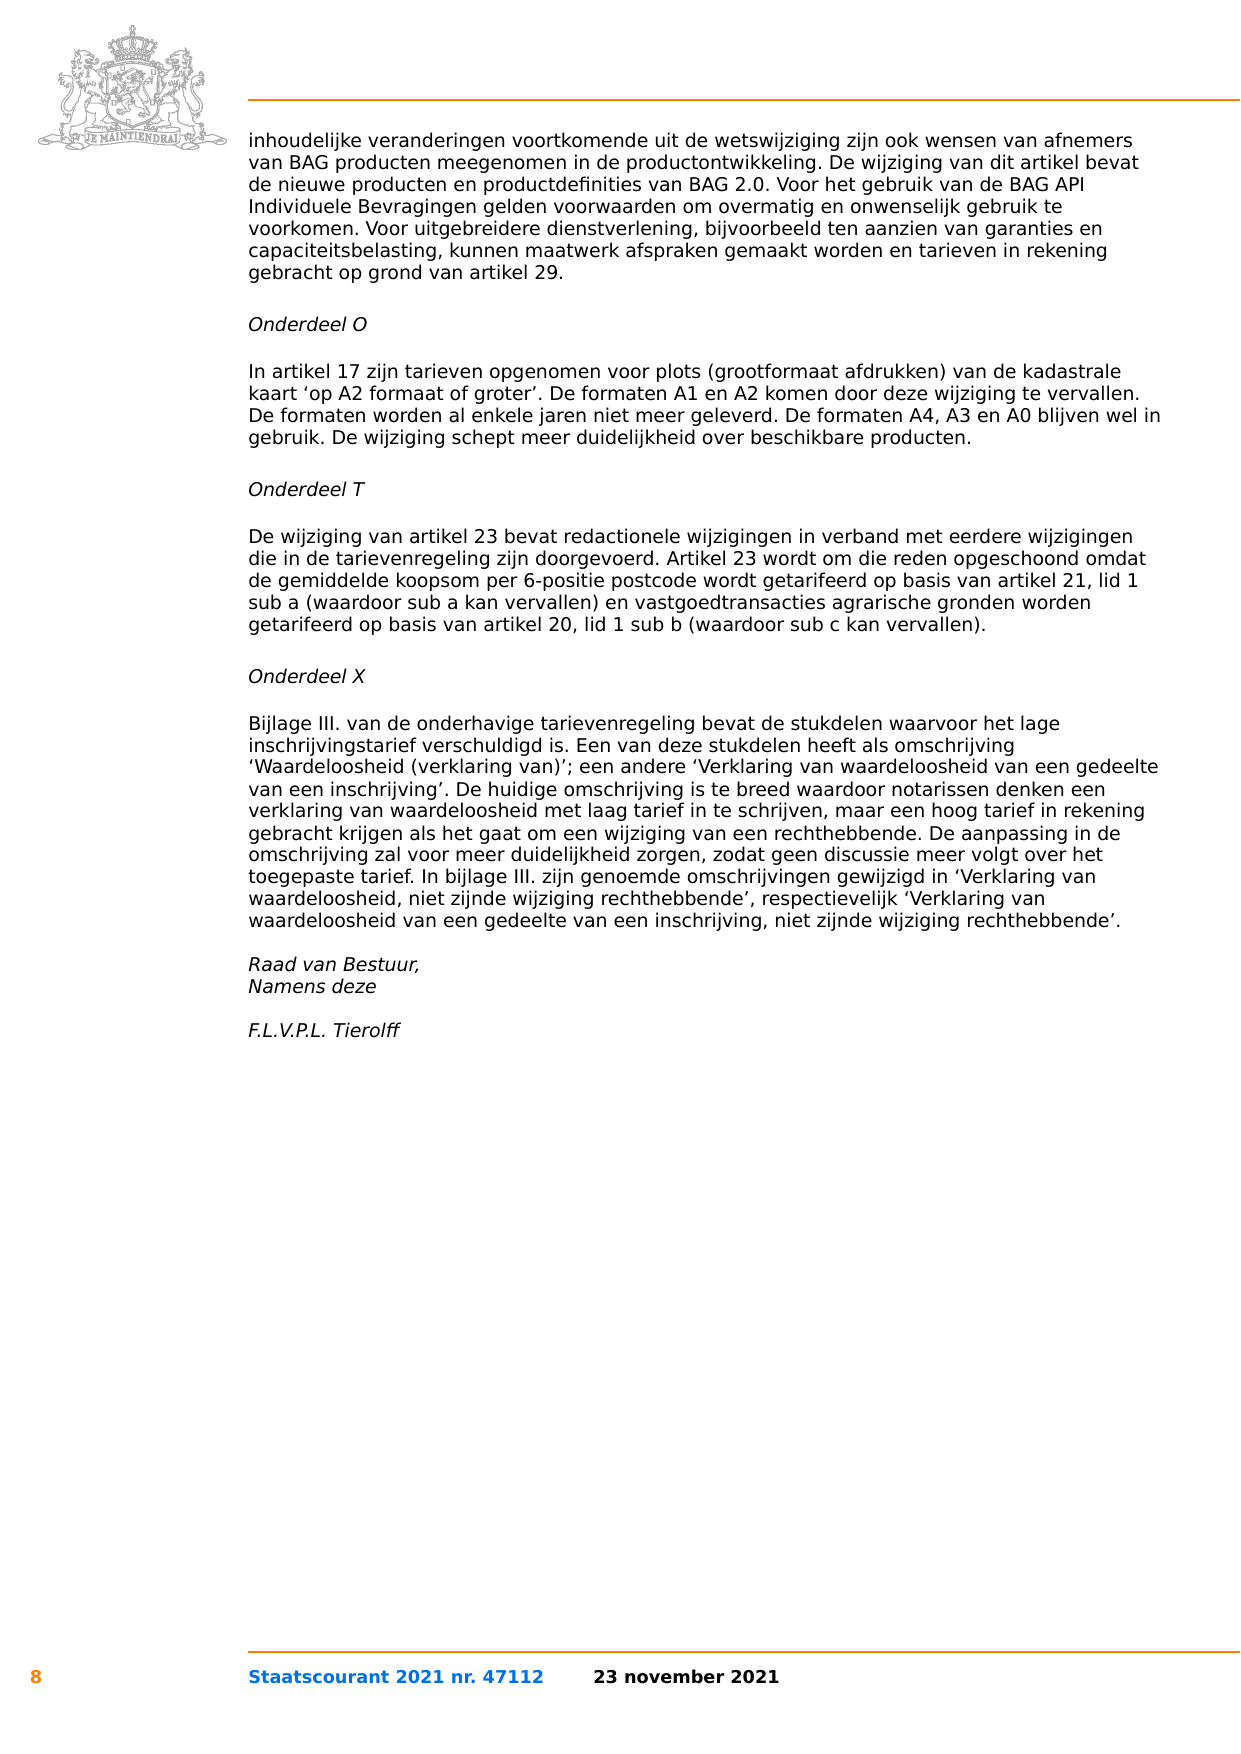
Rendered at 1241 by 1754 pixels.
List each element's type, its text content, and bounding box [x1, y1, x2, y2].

text Raad van Bestuur, Namens deze F.L.V.P.L. Tierolff [248, 954, 1163, 1042]
subtitle Onderdeel T [248, 479, 1163, 501]
text In artikel 17 zijn tarieven opgenomen voor plots (grootformaat afdrukken) van de kadastrale kaart ‘op A2 formaat of groter’. De formaten A1 en A2 komen door deze wijziging te vervallen. De formaten worden al enkele jaren niet meer geleverd. De formaten A4, A3 en A0 blijven wel in gebruik. De wijziging schept meer duidelijkheid over beschikbare producten. [248, 361, 1163, 449]
text Bijlage III. van de onderhavige tarievenregeling bevat de stukdelen waarvoor het lage inschrijvingstarief verschuldigd is. Een van deze stukdelen heeft als omschrijving ‘Waardeloosheid (verklaring van)’; een andere ‘Verklaring van waardeloosheid van een gedeelte van een inschrijving’. De huidige omschrijving is te breed waardoor notarissen denken een verklaring van waardeloosheid met laag tarief in te schrijven, maar een hoog tarief in rekening gebracht krijgen als het gaat om een wijziging van een rechthebbende. De aanpassing in de omschrijving zal voor meer duidelijkheid zorgen, zodat geen discussie meer volgt over het toegepaste tarief. In bijlage III. zijn genoemde omschrijvingen gewijzigd in ‘Verklaring van waardeloosheid, niet zijnde wijziging rechthebbende’, respectievelijk ‘Verklaring van waardeloosheid van een gedeelte van een inschrijving, niet zijnde wijziging rechthebbende’. [248, 712, 1163, 932]
text De wijziging van artikel 23 bevat redactionele wijzigingen in verband met eerdere wijzigingen die in de tarievenregeling zijn doorgevoerd. Artikel 23 wordt om die reden opgeschoond omdat de gemiddelde koopsom per 6-positie postcode wordt getarifeerd op basis van artikel 21, lid 1 sub a (waardoor sub a kan vervallen) en vastgoedtransacties agrarische gronden worden getarifeerd op basis van artikel 20, lid 1 sub b (waardoor sub c kan vervallen). [248, 526, 1163, 636]
picture [38, 25, 227, 150]
subtitle Onderdeel O [248, 314, 1163, 336]
text inhoudelijke veranderingen voortkomende uit de wetswijziging zijn ook wensen van afnemers van BAG producten meegenomen in de productontwikkeling. De wijziging van dit artikel bevat de nieuwe producten en productdefinities van BAG 2.0. Voor het gebruik van de BAG API Individuele Bevragingen gelden voorwaarden om overmatig en onwenselijk gebruik te voorkomen. Voor uitgebreidere dienstverlening, bijvoorbeeld ten aanzien van garanties en capaciteitsbelasting, kunnen maatwerk afspraken gemaakt worden en tarieven in rekening gebracht op grond van artikel 29. [248, 130, 1163, 284]
subtitle Onderdeel X [248, 666, 1163, 687]
